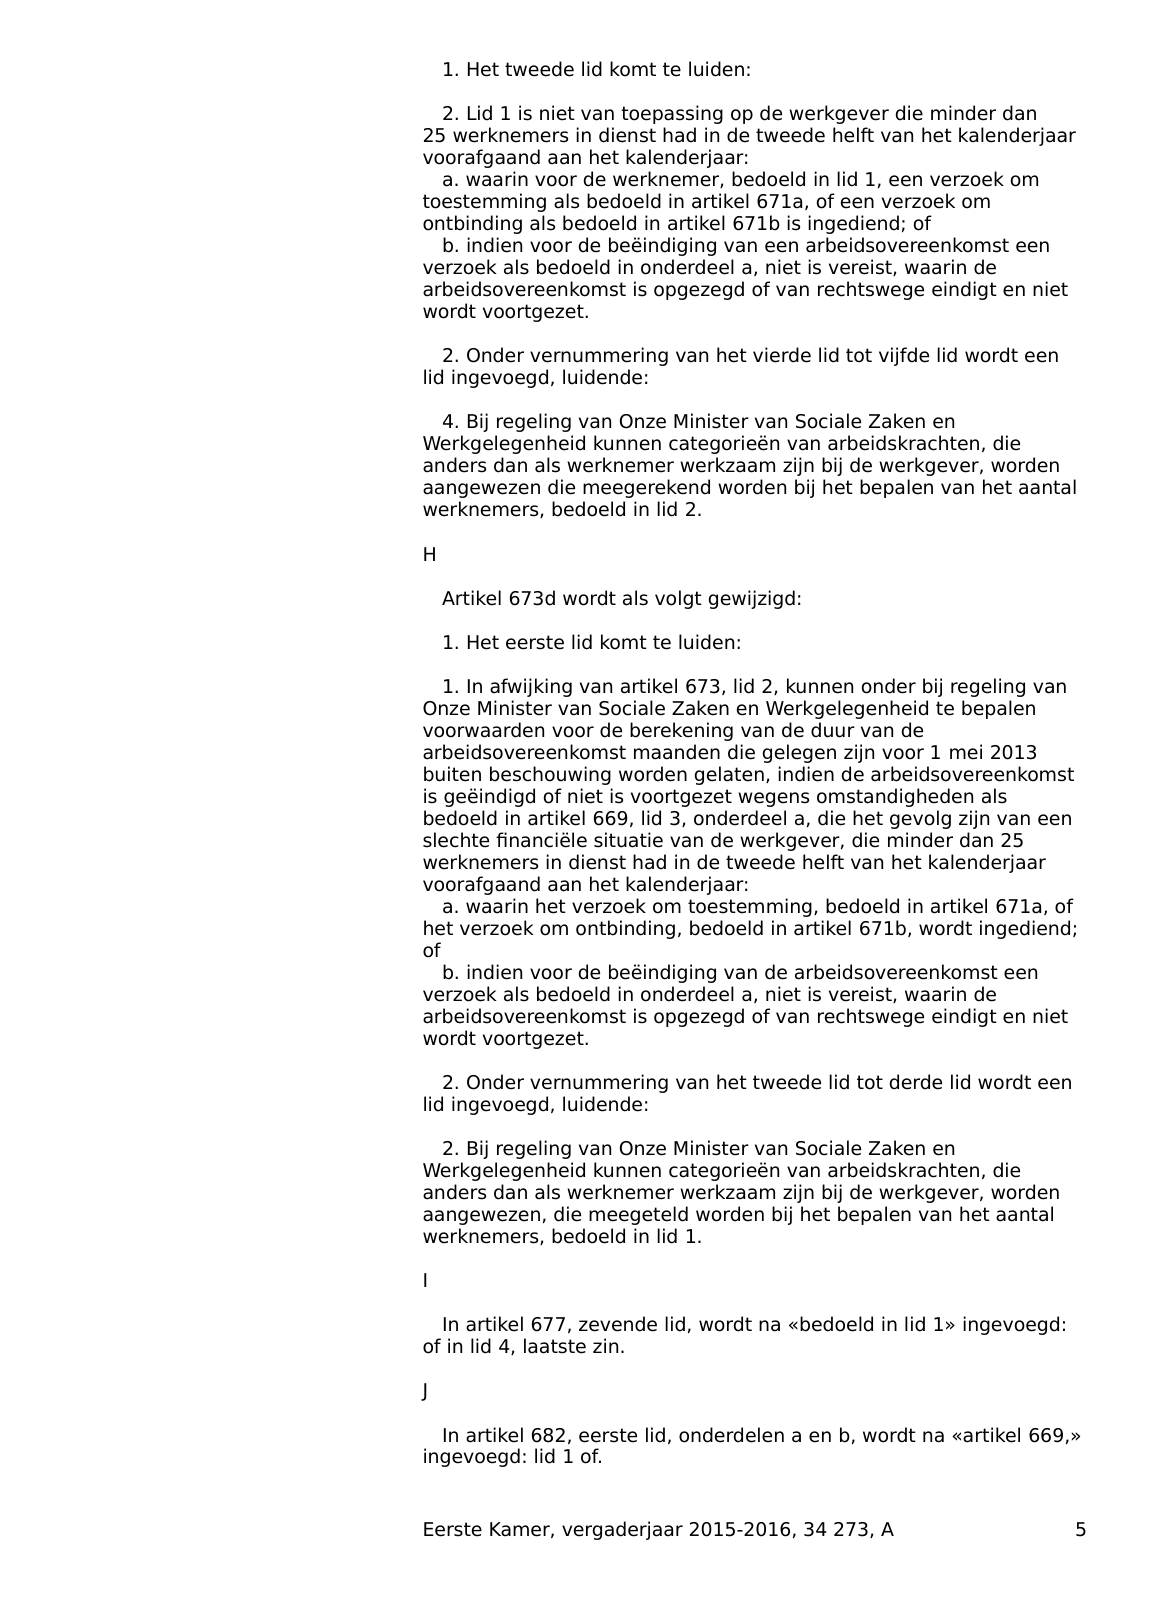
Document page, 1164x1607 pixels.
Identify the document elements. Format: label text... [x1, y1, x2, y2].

text 2. Onder vernummering van het tweede lid tot derde lid wordt een lid ingevoegd, luidende: [422, 1072, 1087, 1116]
text a. waarin voor de werknemer, bedoeld in lid 1, een verzoek om toestemming als bedoeld in artikel 671a, of een verzoek om ontbinding als bedoeld in artikel 671b is ingediend; of [422, 169, 1087, 235]
text 1. Het eerste lid komt te luiden: [422, 632, 1087, 654]
text 2. Onder vernummering van het vierde lid tot vijfde lid wordt een lid ingevoegd, luidende: [422, 345, 1087, 389]
text 2. Lid 1 is niet van toepassing op de werkgever die minder dan 25 werknemers in dienst had in de tweede helft van het kalenderjaar voorafgaand aan het kalenderjaar: [422, 103, 1087, 169]
text H [422, 543, 1087, 565]
text 1. In afwijking van artikel 673, lid 2, kunnen onder bij regeling van Onze Minister van Sociale Zaken en Werkgelegenheid te bepalen voorwaarden voor de berekening van de duur van de arbeidsovereenkomst maanden die gelegen zijn voor 1 mei 2013 buiten beschouwing worden gelaten, indien de arbeidsovereenkomst is geëindigd of niet is voortgezet wegens omstandigheden als bedoeld in artikel 669, lid 3, onderdeel a, die het gevolg zijn van een slechte financiële situatie van de werkgever, die minder dan 25 werknemers in dienst had in de tweede helft van het kalenderjaar voorafgaand aan het kalenderjaar: [422, 676, 1087, 896]
text J [422, 1380, 1087, 1402]
text 2. Bij regeling van Onze Minister van Sociale Zaken en Werkgelegenheid kunnen categorieën van arbeidskrachten, die anders dan als werknemer werkzaam zijn bij de werkgever, worden aangewezen, die meegeteld worden bij het bepalen van het aantal werknemers, bedoeld in lid 1. [422, 1138, 1087, 1248]
text Artikel 673d wordt als volgt gewijzigd: [422, 588, 1087, 609]
text 1. Het tweede lid komt te luiden: [422, 59, 1087, 81]
text I [422, 1270, 1087, 1292]
text a. waarin het verzoek om toestemming, bedoeld in artikel 671a, of het verzoek om ontbinding, bedoeld in artikel 671b, wordt ingediend; of [422, 896, 1087, 962]
text b. indien voor de beëindiging van een arbeidsovereenkomst een verzoek als bedoeld in onderdeel a, niet is vereist, waarin de arbeidsovereenkomst is opgezegd of van rechtswege eindigt en niet wordt voortgezet. [422, 235, 1087, 323]
text b. indien voor de beëindiging van de arbeidsovereenkomst een verzoek als bedoeld in onderdeel a, niet is vereist, waarin de arbeidsovereenkomst is opgezegd of van rechtswege eindigt en niet wordt voortgezet. [422, 962, 1087, 1049]
text 4. Bij regeling van Onze Minister van Sociale Zaken en Werkgelegenheid kunnen categorieën van arbeidskrachten, die anders dan als werknemer werkzaam zijn bij de werkgever, worden aangewezen die meegerekend worden bij het bepalen van het aantal werknemers, bedoeld in lid 2. [422, 411, 1087, 521]
text In artikel 677, zevende lid, wordt na «bedoeld in lid 1» ingevoegd: of in lid 4, laatste zin. [422, 1314, 1087, 1358]
text In artikel 682, eerste lid, onderdelen a en b, wordt na «artikel 669,» ingevoegd: lid 1 of. [422, 1424, 1087, 1468]
